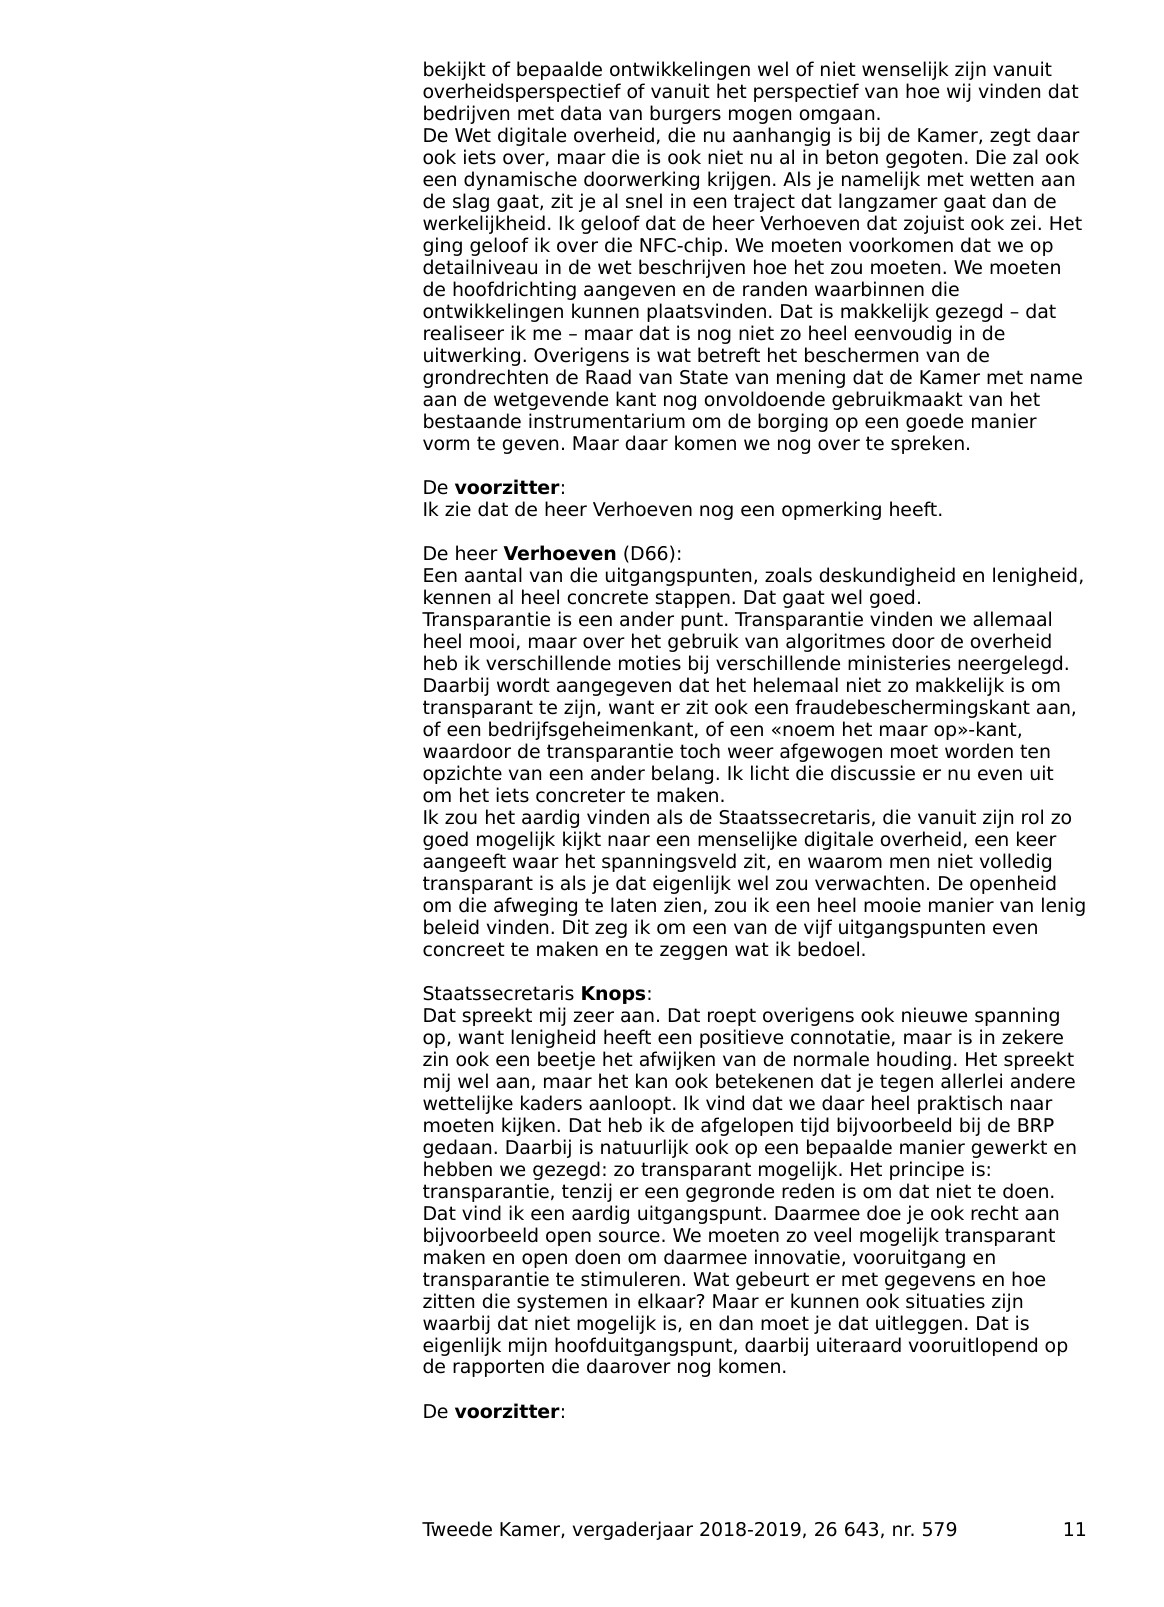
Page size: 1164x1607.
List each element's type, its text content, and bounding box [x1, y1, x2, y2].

text De heer Verhoeven (D66): [422, 543, 1087, 565]
text De voorzitter: [422, 477, 1087, 499]
text Ik zie dat de heer Verhoeven nog een opmerking heeft. [422, 499, 1087, 521]
text De Wet digitale overheid, die nu aanhangig is bij de Kamer, zegt daar ook iets over, maar die is ook niet nu al in beton gegoten. Die zal ook een dynamische doorwerking krijgen. Als je namelijk met wetten aan de slag gaat, zit je al snel in een traject dat langzamer gaat dan de werkelijkheid. Ik geloof dat de heer Verhoeven dat zojuist ook zei. Het ging geloof ik over die NFC-chip. We moeten voorkomen dat we op detailniveau in de wet beschrijven hoe het zou moeten. We moeten de hoofdrichting aangeven en de randen waarbinnen die ontwikkelingen kunnen plaatsvinden. Dat is makkelijk gezegd – dat realiseer ik me – maar dat is nog niet zo heel eenvoudig in de uitwerking. Overigens is wat betreft het beschermen van de grondrechten de Raad van State van mening dat de Kamer met name aan de wetgevende kant nog onvoldoende gebruikmaakt van het bestaande instrumentarium om de borging op een goede manier vorm te geven. Maar daar komen we nog over te spreken. [422, 125, 1087, 455]
text Transparantie is een ander punt. Transparantie vinden we allemaal heel mooi, maar over het gebruik van algoritmes door de overheid heb ik verschillende moties bij verschillende ministeries neergelegd. Daarbij wordt aangegeven dat het helemaal niet zo makkelijk is om transparant te zijn, want er zit ook een fraudebeschermingskant aan, of een bedrijfsgeheimenkant, of een «noem het maar op»-kant, waardoor de transparantie toch weer afgewogen moet worden ten opzichte van een ander belang. Ik licht die discussie er nu even uit om het iets concreter te maken. [422, 609, 1087, 807]
text De voorzitter: [422, 1401, 1087, 1423]
text Dat spreekt mij zeer aan. Dat roept overigens ook nieuwe spanning op, want lenigheid heeft een positieve connotatie, maar is in zekere zin ook een beetje het afwijken van de normale houding. Het spreekt mij wel aan, maar het kan ook betekenen dat je tegen allerlei andere wettelijke kaders aanloopt. Ik vind dat we daar heel praktisch naar moeten kijken. Dat heb ik de afgelopen tijd bijvoorbeeld bij de BRP gedaan. Daarbij is natuurlijk ook op een bepaalde manier gewerkt en hebben we gezegd: zo transparant mogelijk. Het principe is: transparantie, tenzij er een gegronde reden is om dat niet te doen. Dat vind ik een aardig uitgangspunt. Daarmee doe je ook recht aan bijvoorbeeld open source. We moeten zo veel mogelijk transparant maken en open doen om daarmee innovatie, vooruitgang en transparantie te stimuleren. Wat gebeurt er met gegevens en hoe zitten die systemen in elkaar? Maar er kunnen ook situaties zijn waarbij dat niet mogelijk is, en dan moet je dat uitleggen. Dat is eigenlijk mijn hoofduitgangspunt, daarbij uiteraard vooruitlopend op de rapporten die daarover nog komen. [422, 1005, 1087, 1378]
text Een aantal van die uitgangspunten, zoals deskundigheid en lenigheid, kennen al heel concrete stappen. Dat gaat wel goed. [422, 565, 1087, 609]
text bekijkt of bepaalde ontwikkelingen wel of niet wenselijk zijn vanuit overheidsperspectief of vanuit het perspectief van hoe wij vinden dat bedrijven met data van burgers mogen omgaan. [422, 59, 1087, 125]
text Staatssecretaris Knops: [422, 983, 1087, 1005]
text Ik zou het aardig vinden als de Staatssecretaris, die vanuit zijn rol zo goed mogelijk kijkt naar een menselijke digitale overheid, een keer aangeeft waar het spanningsveld zit, en waarom men niet volledig transparant is als je dat eigenlijk wel zou verwachten. De openheid om die afweging te laten zien, zou ik een heel mooie manier van lenig beleid vinden. Dit zeg ik om een van de vijf uitgangspunten even concreet te maken en te zeggen wat ik bedoel. [422, 807, 1087, 961]
